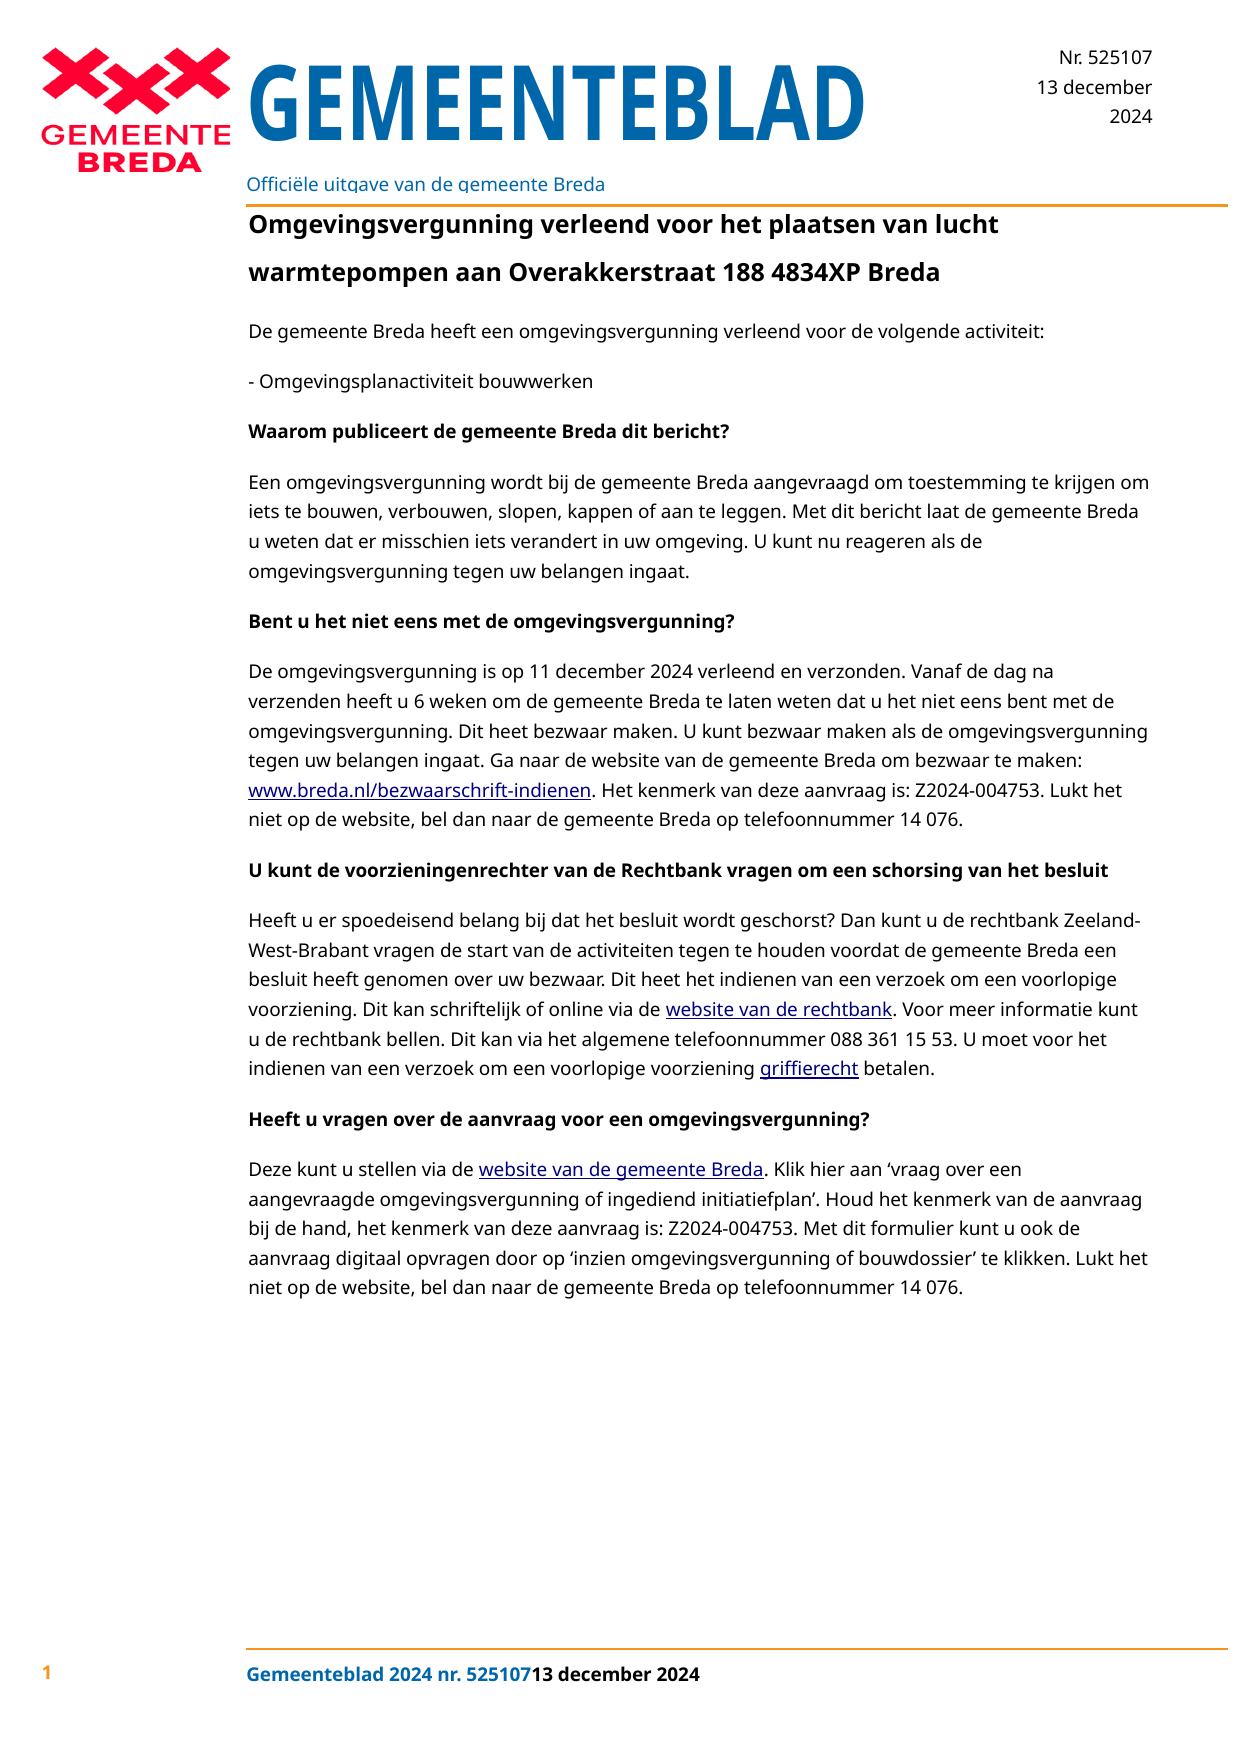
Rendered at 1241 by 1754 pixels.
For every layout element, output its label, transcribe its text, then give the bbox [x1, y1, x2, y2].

text Heeft u er spoedeisend belang bij dat het besluit wordt geschorst? Dan kunt u de rechtbank Zeeland-West-Brabant vragen de start van de activiteiten tegen te houden voordat de gemeente Breda een besluit heeft genomen over uw bezwaar. Dit heet het indienen van een verzoek om een voorlopige voorziening. Dit kan schriftelijk of online via de website van de rechtbank. Voor meer informatie kunt u de rechtbank bellen. Dit kan via het algemene telefoonnummer 088 361 15 53. U moet voor het indienen van een verzoek om een voorlopige voorziening griffierecht betalen. [248, 907, 1152, 1081]
picture [41, 47, 231, 172]
text Waarom publiceert de gemeente Breda dit bericht? [248, 419, 1152, 444]
text De gemeente Breda heeft een omgevingsvergunning verleend voor de volgende activiteit: [248, 318, 1152, 344]
text Deze kunt u stellen via de website van de gemeente Breda. Klik hier aan ‘vraag over een aangevraagde omgevingsvergunning of ingediend initiatiefplan’. Houd het kenmerk van de aanvraag bij de hand, het kenmerk van deze aanvraag is: Z2024-004753. Met dit formulier kunt u ook de aanvraag digitaal opvragen door op ‘inzien omgevingsvergunning of bouwdossier’ te klikken. Lukt het niet op de website, bel dan naar de gemeente Breda op telefoonnummer 14 076. [248, 1156, 1152, 1300]
text Omgevingsvergunning verleend voor het plaatsen van lucht warmtepompen aan Overakkerstraat 188 4834XP Breda [248, 207, 1152, 288]
text - Omgevingsplanactiviteit bouwwerken [248, 368, 1152, 394]
text Een omgevingsvergunning wordt bij de gemeente Breda aangevraagd om toestemming te krijgen om iets te bouwen, verbouwen, slopen, kappen of aan te leggen. Met dit bericht laat de gemeente Breda u weten dat er misschien iets verandert in uw omgeving. U kunt nu reageren als de omgevingsvergunning tegen uw belangen ingaat. [248, 469, 1152, 584]
text U kunt de voorzieningenrechter van de Rechtbank vragen om een schorsing van het besluit [248, 857, 1152, 883]
text De omgevingsvergunning is op 11 december 2024 verleend en verzonden. Vanaf de dag na verzenden heeft u 6 weken om de gemeente Breda te laten weten dat u het niet eens bent met de omgevingsvergunning. Dit heet bezwaar maken. U kunt bezwaar maken als de omgevingsvergunning tegen uw belangen ingaat. Ga naar de website van de gemeente Breda om bezwaar te maken: www.breda.nl/bezwaarschrift-indienen. Het kenmerk van deze aanvraag is: Z2024-004753. Lukt het niet op de website, bel dan naar de gemeente Breda op telefoonnummer 14 076. [248, 659, 1152, 832]
text Bent u het niet eens met de omgevingsvergunning? [248, 608, 1152, 634]
text Heeft u vragen over de aanvraag voor een omgevingsvergunning? [248, 1106, 1152, 1132]
